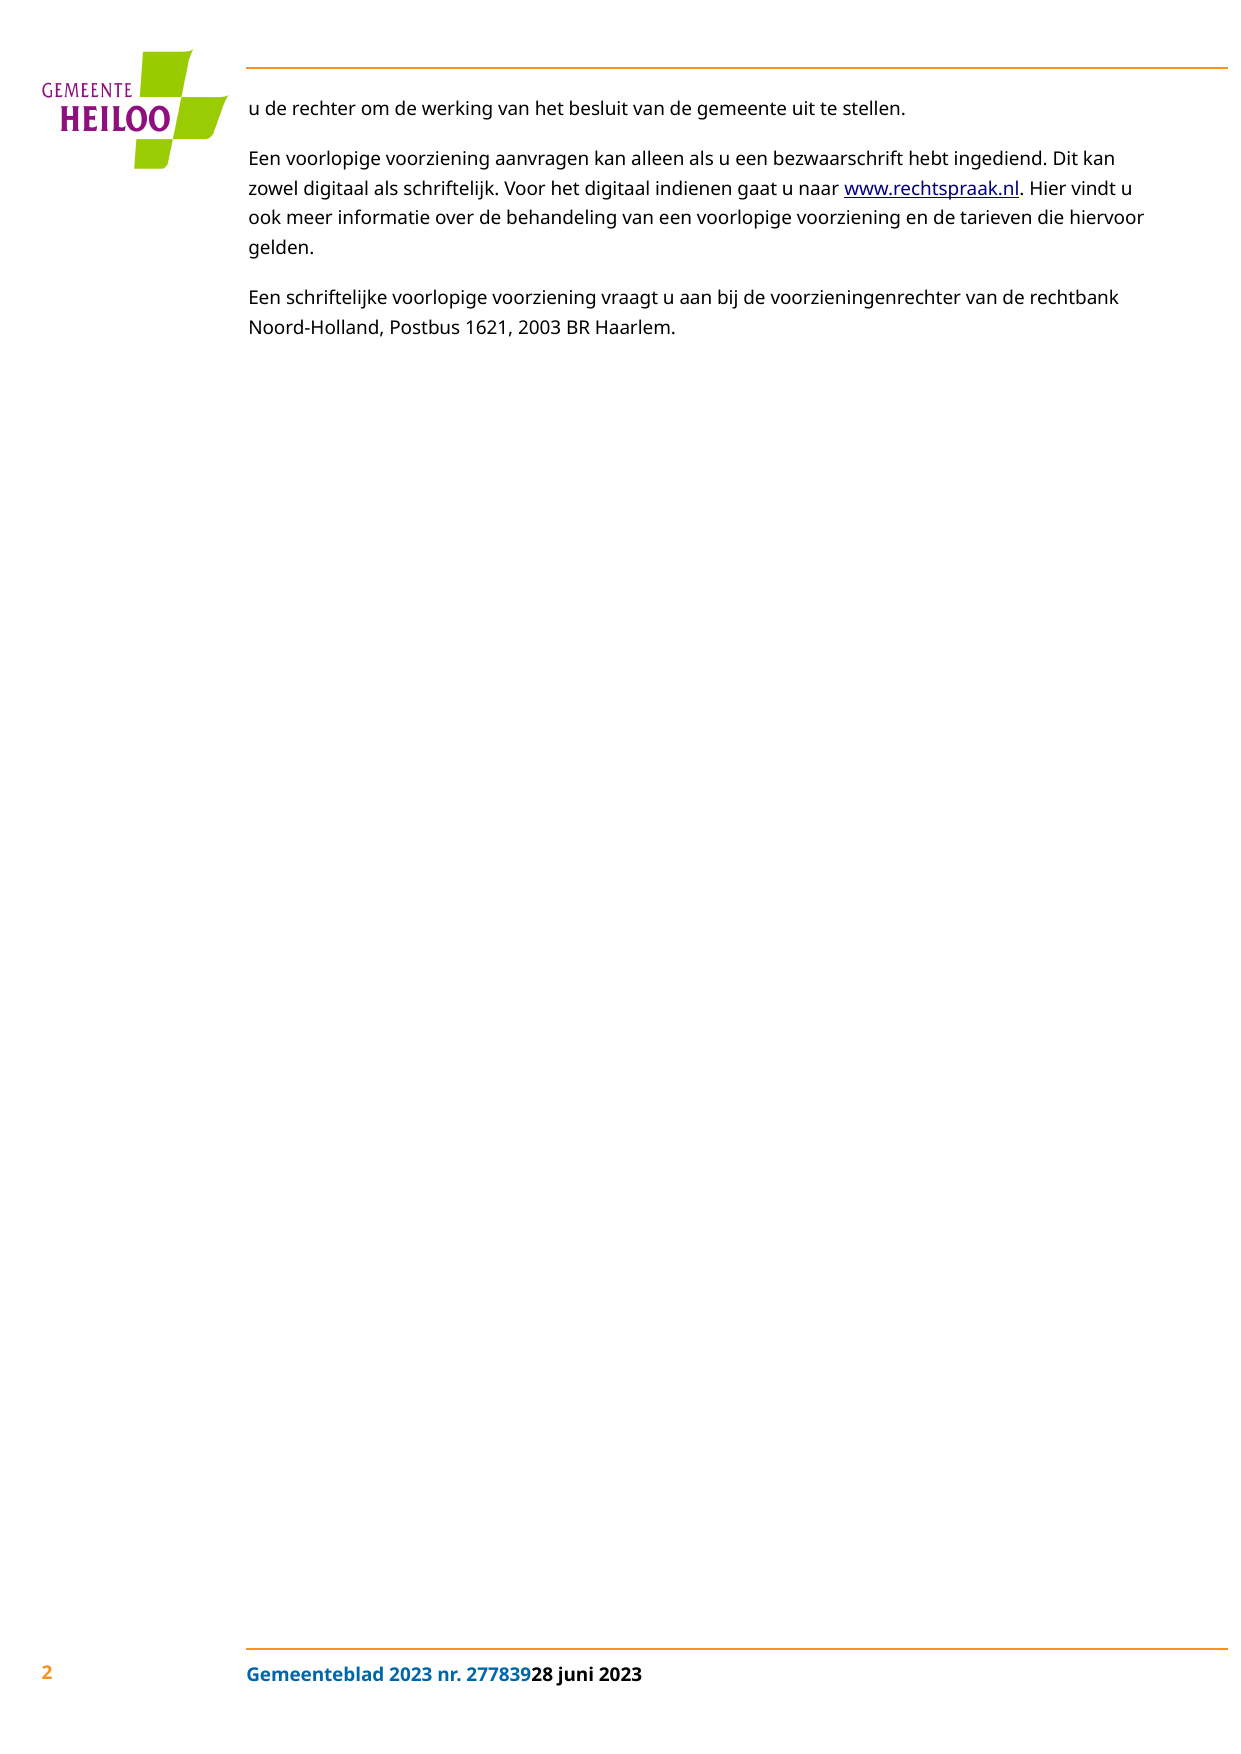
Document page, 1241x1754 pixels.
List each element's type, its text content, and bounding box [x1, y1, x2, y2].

text Een voorlopige voorziening aanvragen kan alleen als u een bezwaarschrift hebt ingediend. Dit kan zowel digitaal als schriftelijk. Voor het digitaal indienen gaat u naar www.rechtspraak.nl. Hier vindt u ook meer informatie over de behandeling van een voorlopige voorziening en de tarieven die hiervoor gelden. [248, 145, 1152, 260]
picture [41, 47, 231, 172]
text u de rechter om de werking van het besluit van de gemeente uit te stellen. [248, 95, 1152, 121]
text Een schriftelijke voorlopige voorziening vraagt u aan bij de voorzieningenrechter van de rechtbank Noord-Holland, Postbus 1621, 2003 BR Haarlem. [248, 284, 1152, 340]
